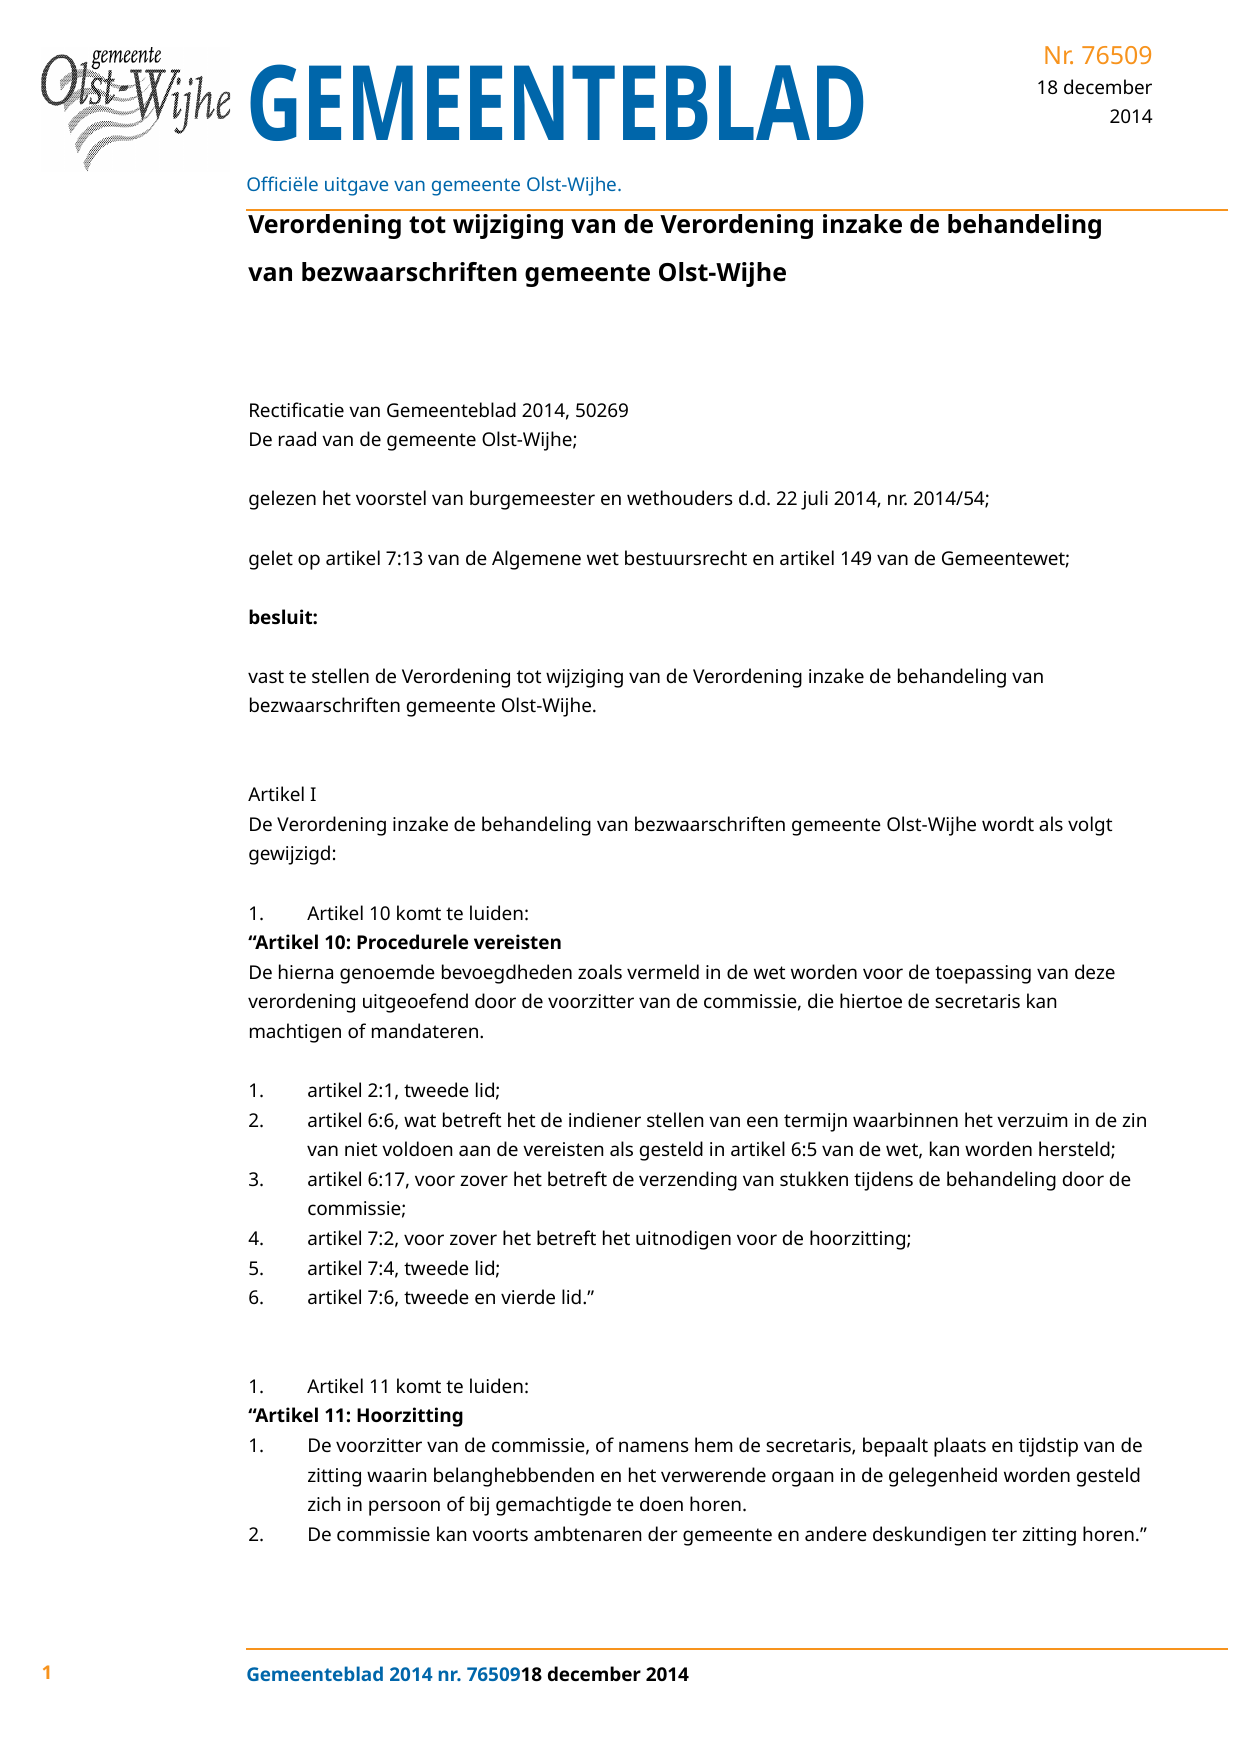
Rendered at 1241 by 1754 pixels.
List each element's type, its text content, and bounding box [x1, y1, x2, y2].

list artikel 7:2, voor zover het betreft het uitnodigen voor de hoorzitting; [248, 1225, 1152, 1251]
list artikel 2:1, tweede lid; [248, 1077, 1152, 1103]
text De raad van de gemeente Olst-Wijhe; [248, 426, 1152, 452]
list De voorzitter van de commissie, of namens hem de secretaris, bepaalt plaats en tijdstip van de zitting waarin belanghebbenden en het verwerende orgaan in de gelegenheid worden gesteld zich in persoon of bij gemachtigde te doen horen. [248, 1432, 1152, 1517]
list Artikel 10 komt te luiden: [248, 900, 1152, 925]
picture [41, 47, 231, 172]
text De Verordening inzake de behandeling van bezwaarschriften gemeente Olst-Wijhe wordt als volgt gewijzigd: [248, 811, 1152, 866]
list artikel 6:17, voor zover het betreft de verzending van stukken tijdens de behandeling door de commissie; [248, 1166, 1152, 1221]
list artikel 7:4, tweede lid; [248, 1255, 1152, 1280]
text vast te stellen de Verordening tot wijziging van de Verordening inzake de behandeling van bezwaarschriften gemeente Olst-Wijhe. [248, 663, 1152, 718]
text Rectificatie van Gemeenteblad 2014, 50269 [248, 397, 1152, 422]
list De commissie kan voorts ambtenaren der gemeente en andere deskundigen ter zitting horen.” [248, 1521, 1152, 1547]
list Artikel 11 komt te luiden: [248, 1373, 1152, 1399]
text gelezen het voorstel van burgemeester en wethouders d.d. 22 juli 2014, nr. 2014/54; [248, 486, 1152, 511]
text “Artikel 10: Procedurele vereisten [248, 929, 1152, 955]
text besluit: [248, 604, 1152, 629]
list artikel 7:6, tweede en vierde lid.” [248, 1284, 1152, 1310]
text gelet op artikel 7:13 van de Algemene wet bestuursrecht en artikel 149 van de Gemeentewet; [248, 545, 1152, 570]
text De hierna genoemde bevoegdheden zoals vermeld in de wet worden voor de toepassing van deze verordening uitgeoefend door de voorzitter van de commissie, die hiertoe de secretaris kan machtigen of mandateren. [248, 959, 1152, 1044]
text Artikel I [248, 781, 1152, 807]
list artikel 6:6, wat betreft het de indiener stellen van een termijn waarbinnen het verzuim in de zin van niet voldoen aan de vereisten als gesteld in artikel 6:5 van de wet, kan worden hersteld; [248, 1107, 1152, 1162]
text “Artikel 11: Hoorzitting [248, 1403, 1152, 1428]
text Verordening tot wijziging van de Verordening inzake de behandeling van bezwaarschriften gemeente Olst-Wijhe [248, 211, 1152, 288]
